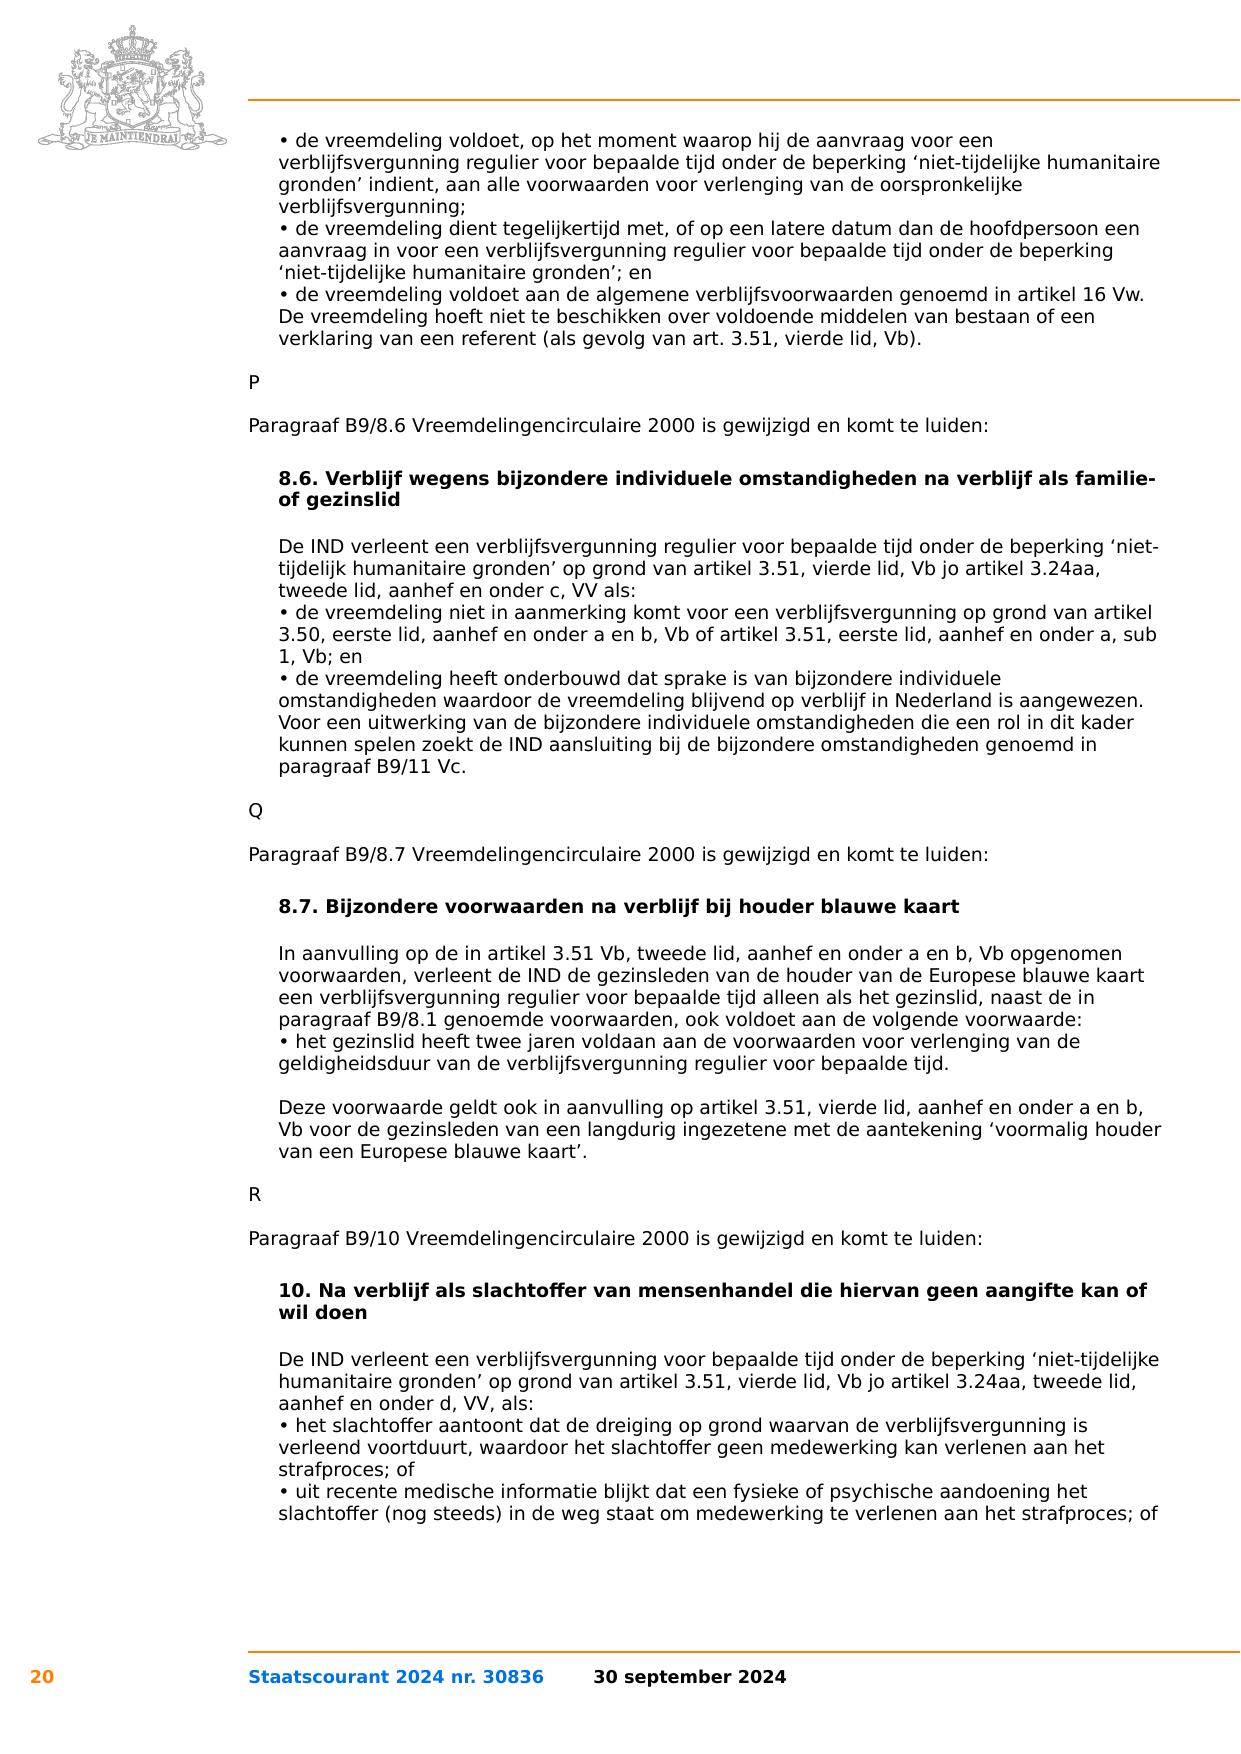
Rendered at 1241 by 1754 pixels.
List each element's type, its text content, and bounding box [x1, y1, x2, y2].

text In aanvulling op de in artikel 3.51 Vb, tweede lid, aanhef en onder a en b, Vb opgenomen voorwaarden, verleent de IND de gezinsleden van de houder van de Europese blauwe kaart een verblijfsvergunning regulier voor bepaalde tijd alleen als het gezinslid, naast de in paragraaf B9/8.1 genoemde voorwaarden, ook voldoet aan de volgende voorwaarde: [278, 943, 1163, 1031]
subtitle 8.7. Bijzondere voorwaarden na verblijf bij houder blauwe kaart [278, 896, 1163, 918]
text R [248, 1184, 1163, 1206]
text • de vreemdeling heeft onderbouwd dat sprake is van bijzondere individuele omstandigheden waardoor de vreemdeling blijvend op verblijf in Nederland is aangewezen. Voor een uitwerking van de bijzondere individuele omstandigheden die een rol in dit kader kunnen spelen zoekt de IND aansluiting bij de bijzondere omstandigheden genoemd in paragraaf B9/11 Vc. [278, 668, 1163, 778]
text • de vreemdeling niet in aanmerking komt voor een verblijfsvergunning op grond van artikel 3.50, eerste lid, aanhef en onder a en b, Vb of artikel 3.51, eerste lid, aanhef en onder a, sub 1, Vb; en [278, 602, 1163, 668]
text Deze voorwaarde geldt ook in aanvulling op artikel 3.51, vierde lid, aanhef en onder a en b, Vb voor de gezinsleden van een langdurig ingezetene met de aantekening ‘voormalig houder van een Europese blauwe kaart’. [278, 1097, 1163, 1162]
subtitle 8.6. Verblijf wegens bijzondere individuele omstandigheden na verblijf als familie- of gezinslid [278, 467, 1163, 511]
text De IND verleent een verblijfsvergunning regulier voor bepaalde tijd onder de beperking ‘niet-tijdelijk humanitaire gronden’ op grond van artikel 3.51, vierde lid, Vb jo artikel 3.24aa, tweede lid, aanhef en onder c, VV als: [278, 536, 1163, 602]
text • het gezinslid heeft twee jaren voldaan aan de voorwaarden voor verlenging van de geldigheidsduur van de verblijfsvergunning regulier voor bepaalde tijd. [278, 1031, 1163, 1075]
text Q [248, 800, 1163, 822]
text Paragraaf B9/10 Vreemdelingencirculaire 2000 is gewijzigd en komt te luiden: [248, 1228, 1163, 1250]
text • de vreemdeling voldoet aan de algemene verblijfsvoorwaarden genoemd in artikel 16 Vw. De vreemdeling hoeft niet te beschikken over voldoende middelen van bestaan of een verklaring van een referent (als gevolg van art. 3.51, vierde lid, Vb). [278, 284, 1163, 350]
text Paragraaf B9/8.7 Vreemdelingencirculaire 2000 is gewijzigd en komt te luiden: [248, 844, 1163, 866]
text • uit recente medische informatie blijkt dat een fysieke of psychische aandoening het slachtoffer (nog steeds) in de weg staat om medewerking te verlenen aan het strafproces; of [278, 1481, 1163, 1525]
text • de vreemdeling dient tegelijkertijd met, of op een latere datum dan de hoofdpersoon een aanvraag in voor een verblijfsvergunning regulier voor bepaalde tijd onder de beperking ‘niet-tijdelijke humanitaire gronden’; en [278, 218, 1163, 284]
text • de vreemdeling voldoet, op het moment waarop hij de aanvraag voor een verblijfsvergunning regulier voor bepaalde tijd onder de beperking ‘niet-tijdelijke humanitaire gronden’ indient, aan alle voorwaarden voor verlenging van de oorspronkelijke verblijfsvergunning; [278, 130, 1163, 218]
text Paragraaf B9/8.6 Vreemdelingencirculaire 2000 is gewijzigd en komt te luiden: [248, 415, 1163, 437]
text • het slachtoffer aantoont dat de dreiging op grond waarvan de verblijfsvergunning is verleend voortduurt, waardoor het slachtoffer geen medewerking kan verlenen aan het strafproces; of [278, 1415, 1163, 1481]
subtitle 10. Na verblijf als slachtoffer van mensenhandel die hiervan geen aangifte kan of wil doen [278, 1280, 1163, 1324]
text P [248, 372, 1163, 393]
text De IND verleent een verblijfsvergunning voor bepaalde tijd onder de beperking ‘niet-tijdelijke humanitaire gronden’ op grond van artikel 3.51, vierde lid, Vb jo artikel 3.24aa, tweede lid, aanhef en onder d, VV, als: [278, 1349, 1163, 1415]
picture [38, 25, 227, 150]
